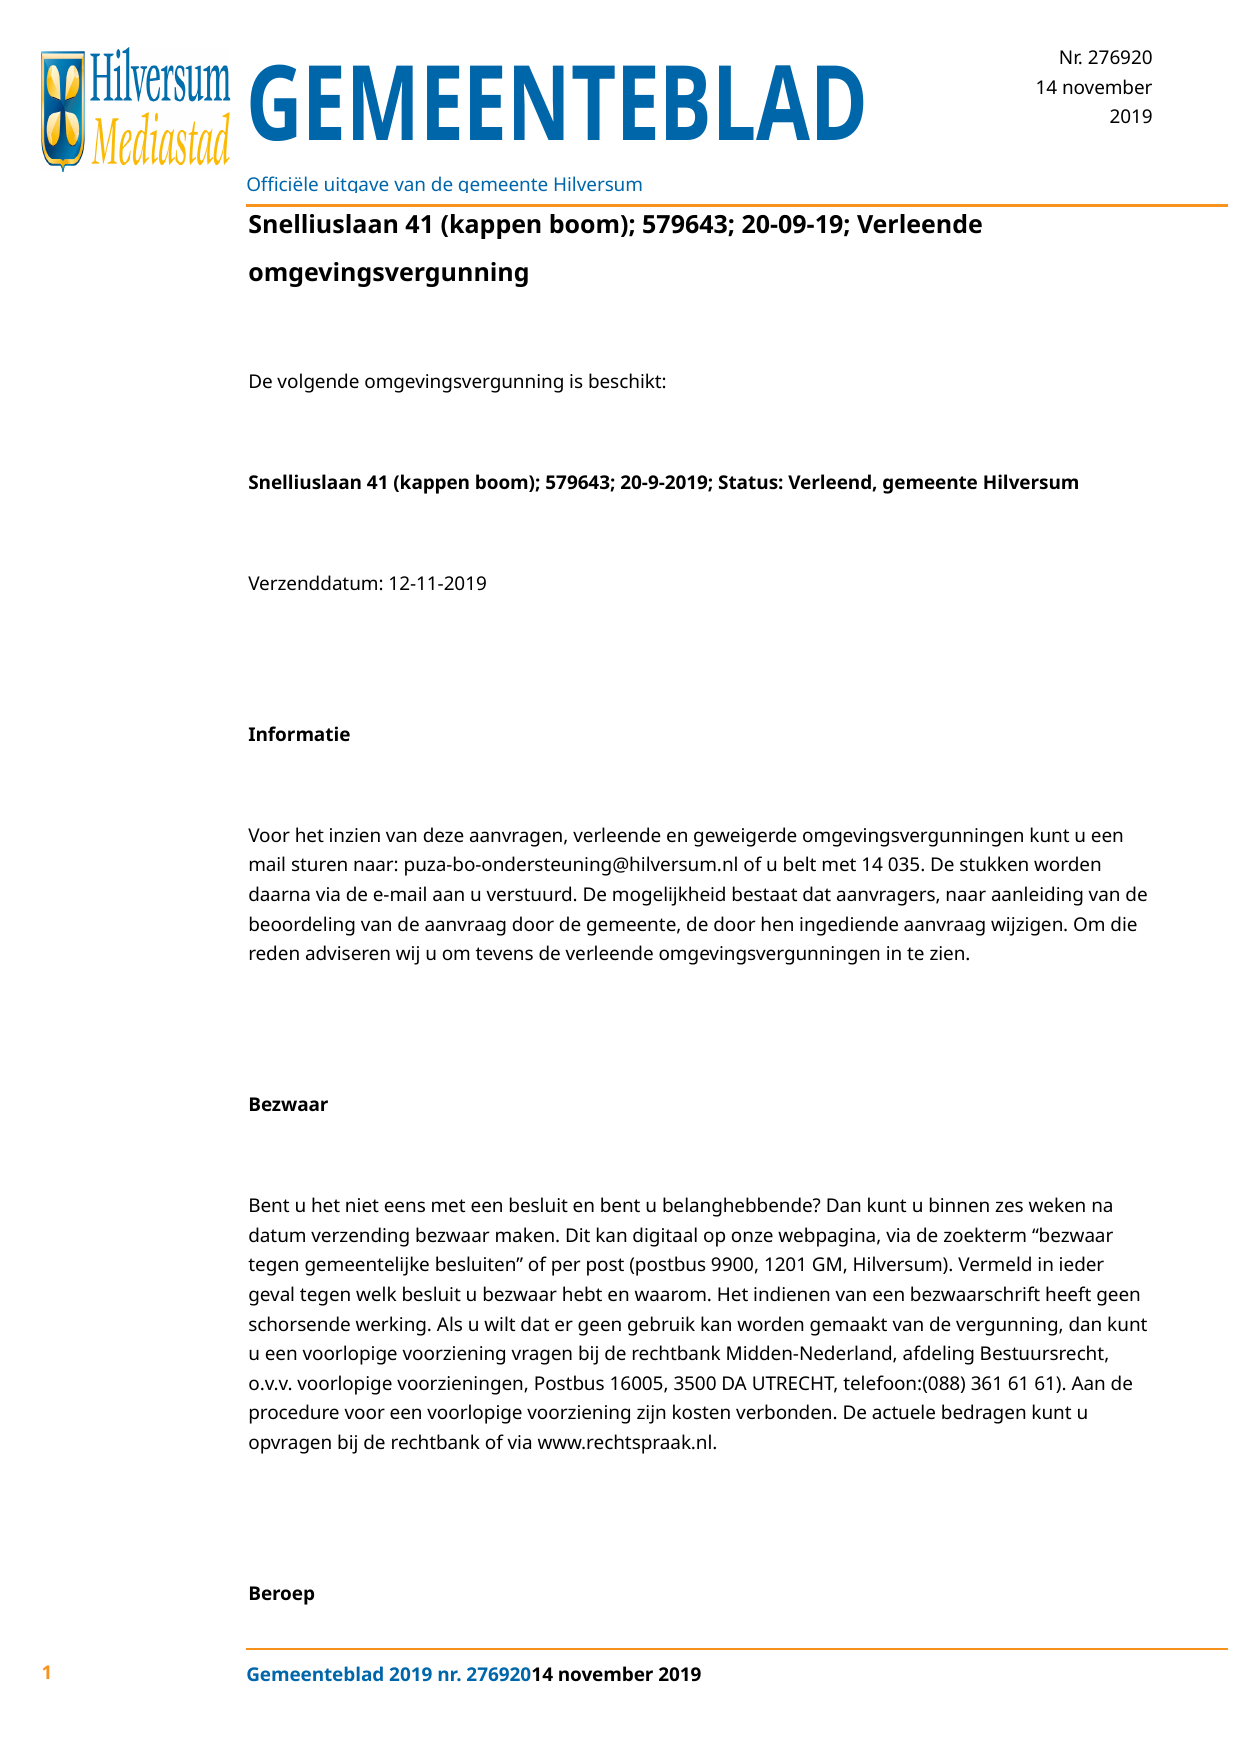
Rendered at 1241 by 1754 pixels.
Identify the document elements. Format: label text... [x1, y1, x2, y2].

text Bent u het niet eens met een besluit en bent u belanghebbende? Dan kunt u binnen zes weken na datum verzending bezwaar maken. Dit kan digitaal op onze webpagina, via de zoekterm “bezwaar tegen gemeentelijke besluiten” of per post (postbus 9900, 1201 GM, Hilversum). Vermeld in ieder geval tegen welk besluit u bezwaar hebt en waarom. Het indienen van een bezwaarschrift heeft geen schorsende werking. Als u wilt dat er geen gebruik kan worden gemaakt van de vergunning, dan kunt u een voorlopige voorziening vragen bij de rechtbank Midden-Nederland, afdeling Bestuursrecht, o.v.v. voorlopige voorzieningen, Postbus 16005, 3500 DA UTRECHT, telefoon:(088) 361 61 61). Aan de procedure voor een voorlopige voorziening zijn kosten verbonden. De actuele bedragen kunt u opvragen bij de rechtbank of via www.rechtspraak.nl. [248, 1192, 1152, 1455]
picture [41, 47, 231, 172]
text Bezwaar [248, 1092, 1152, 1117]
text Voor het inzien van deze aanvragen, verleende en geweigerde omgevingsvergunningen kunt u een mail sturen naar: puza-bo-ondersteuning@hilversum.nl of u belt met 14 035. De stukken worden daarna via de e-mail aan u verstuurd. De mogelijkheid bestaat dat aanvragers, naar aanleiding van de beoordeling van de aanvraag door de gemeente, de door hen ingediende aanvraag wijzigen. Om die reden adviseren wij u om tevens de verleende omgevingsvergunningen in te zien. [248, 822, 1152, 966]
text Verzenddatum: 12-11-2019 [248, 570, 1152, 596]
text Snelliuslaan 41 (kappen boom); 579643; 20-09-19; Verleende omgevingsvergunning [248, 207, 1152, 288]
text Informatie [248, 721, 1152, 747]
text Beroep [248, 1580, 1152, 1606]
text Snelliuslaan 41 (kappen boom); 579643; 20-9-2019; Status: Verleend, gemeente Hilversum [248, 469, 1152, 495]
text De volgende omgevingsvergunning is beschikt: [248, 368, 1152, 394]
